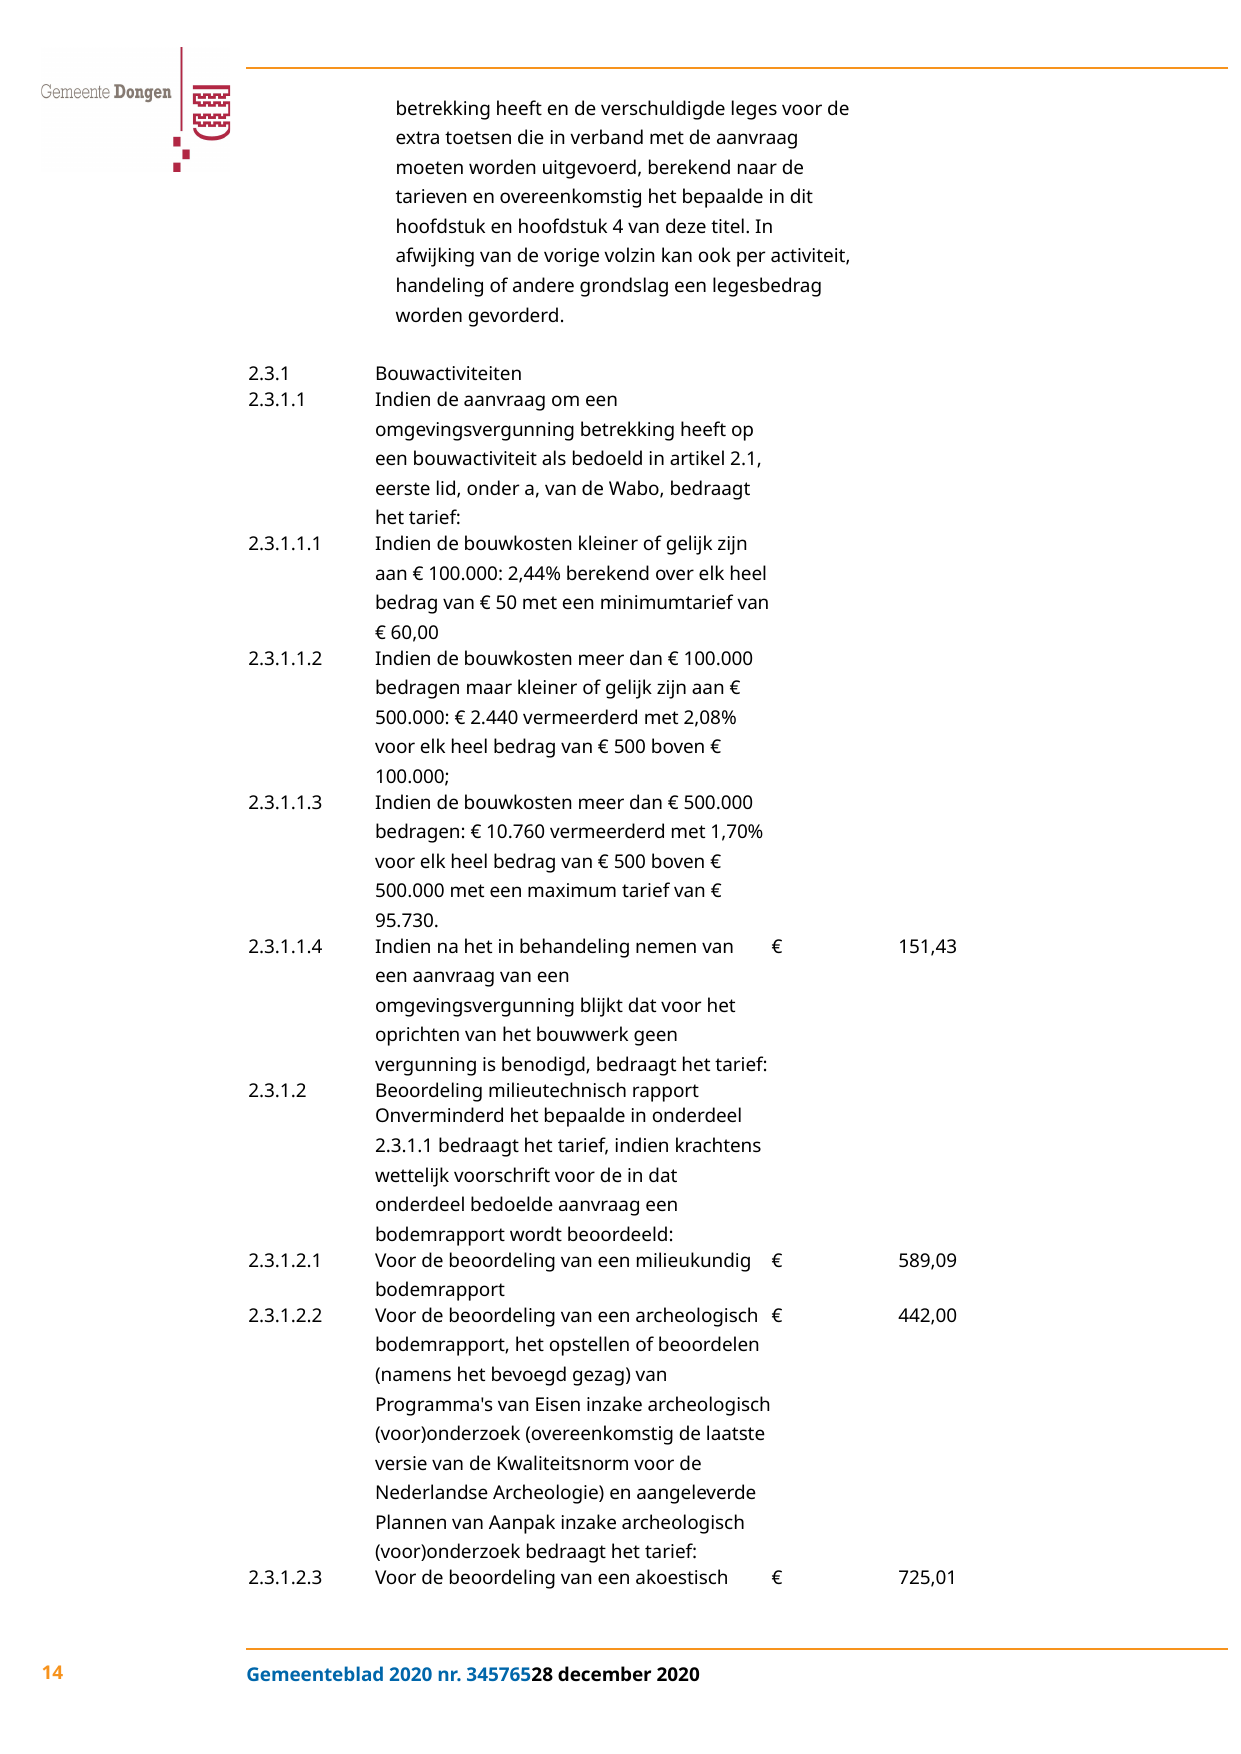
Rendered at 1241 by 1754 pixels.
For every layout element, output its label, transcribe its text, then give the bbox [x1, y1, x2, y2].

table_cell Indien de bouwkosten meer dan € 100.000 bedragen maar kleiner of gelijk zijn aan € 500.000: € 2.440 vermeerderd met 2,08% voor elk heel bedrag van € 500 boven € 100.000; [375, 645, 771, 789]
table_cell 589,09 [898, 1247, 1025, 1302]
table_cell [771, 386, 898, 530]
table_header [1004, 95, 1152, 328]
table_cell 2.3.1.2.3 [248, 1565, 375, 1590]
table_cell [771, 1077, 898, 1103]
table_cell [771, 530, 898, 645]
table_header 2.3.1 [248, 361, 375, 386]
table_cell [898, 1077, 1025, 1103]
table_header [898, 361, 1152, 386]
table_cell [771, 1103, 898, 1247]
table_cell € [771, 1302, 898, 1564]
table_cell 2.3.1.2 [248, 1077, 375, 1103]
table_cell Indien de bouwkosten kleiner of gelijk zijn aan € 100.000: 2,44% berekend over elk heel bedrag van € 50 met een minimumtarief van € 60,00 [375, 530, 771, 645]
table_cell 442,00 [898, 1302, 1025, 1564]
table_cell 2.3.1.1 [248, 386, 375, 530]
table_cell € [771, 933, 898, 1077]
table_cell [898, 645, 1152, 789]
table_cell 2.3.1.1.1 [248, 530, 375, 645]
table_cell 2.3.1.1.2 [248, 645, 375, 789]
table_header [248, 95, 395, 328]
table_cell Indien de bouwkosten meer dan € 500.000 bedragen: € 10.760 vermeerderd met 1,70% voor elk heel bedrag van € 500 boven € 500.000 met een maximum tarief van € 95.730. [375, 789, 771, 933]
table_cell 151,43 [898, 933, 1025, 1077]
table_cell [898, 1103, 1025, 1247]
table_cell [248, 1103, 375, 1247]
table_cell € [771, 1565, 898, 1590]
picture [41, 47, 231, 172]
table_header [857, 95, 1004, 328]
table_cell [898, 789, 1152, 933]
table_cell 2.3.1.1.4 [248, 933, 375, 1077]
table_cell 2.3.1.2.1 [248, 1247, 375, 1302]
table_cell [898, 386, 1152, 530]
table_cell Beoordeling milieutechnisch rapport [375, 1077, 771, 1103]
table_cell [771, 789, 898, 933]
table_header betrekking heeft en de verschuldigde leges voor de extra toetsen die in verband met de aanvraag moeten worden uitgevoerd, berekend naar de tarieven en overeenkomstig het bepaalde in dit hoofdstuk en hoofdstuk 4 van deze titel. In afwijking van de vorige volzin kan ook per activiteit, handeling of andere grondslag een legesbedrag worden gevorderd. [395, 95, 857, 328]
table_cell Indien na het in behandeling nemen van een aanvraag van een omgevingsvergunning blijkt dat voor het oprichten van het bouwwerk geen vergunning is benodigd, bedraagt het tarief: [375, 933, 771, 1077]
table_cell Voor de beoordeling van een archeologisch bodemrapport, het opstellen of beoordelen (namens het bevoegd gezag) van Programma's van Eisen inzake archeologisch (voor)onderzoek (overeenkomstig de laatste versie van de Kwaliteitsnorm voor de Nederlandse Archeologie) en aangeleverde Plannen van Aanpak inzake archeologisch (voor)onderzoek bedraagt het tarief: [375, 1302, 771, 1564]
table_cell Onverminderd het bepaalde in onderdeel 2.3.1.1 bedraagt het tarief, indien krachtens wettelijk voorschrift voor de in dat onderdeel bedoelde aanvraag een bodemrapport wordt beoordeeld: [375, 1103, 771, 1247]
table_cell Voor de beoordeling van een milieukundig bodemrapport [375, 1247, 771, 1302]
table_cell [898, 530, 1152, 645]
table_cell 725,01 [898, 1565, 1025, 1590]
table_cell Voor de beoordeling van een akoestisch [375, 1565, 771, 1590]
table_cell 2.3.1.1.3 [248, 789, 375, 933]
table_header [771, 361, 898, 386]
table_header Bouwactiviteiten [375, 361, 771, 386]
table_cell Indien de aanvraag om een omgevingsvergunning betrekking heeft op een bouwactiviteit als bedoeld in artikel 2.1, eerste lid, onder a, van de Wabo, bedraagt het tarief: [375, 386, 771, 530]
table_cell € [771, 1247, 898, 1302]
table_cell [771, 645, 898, 789]
table_cell 2.3.1.2.2 [248, 1302, 375, 1564]
